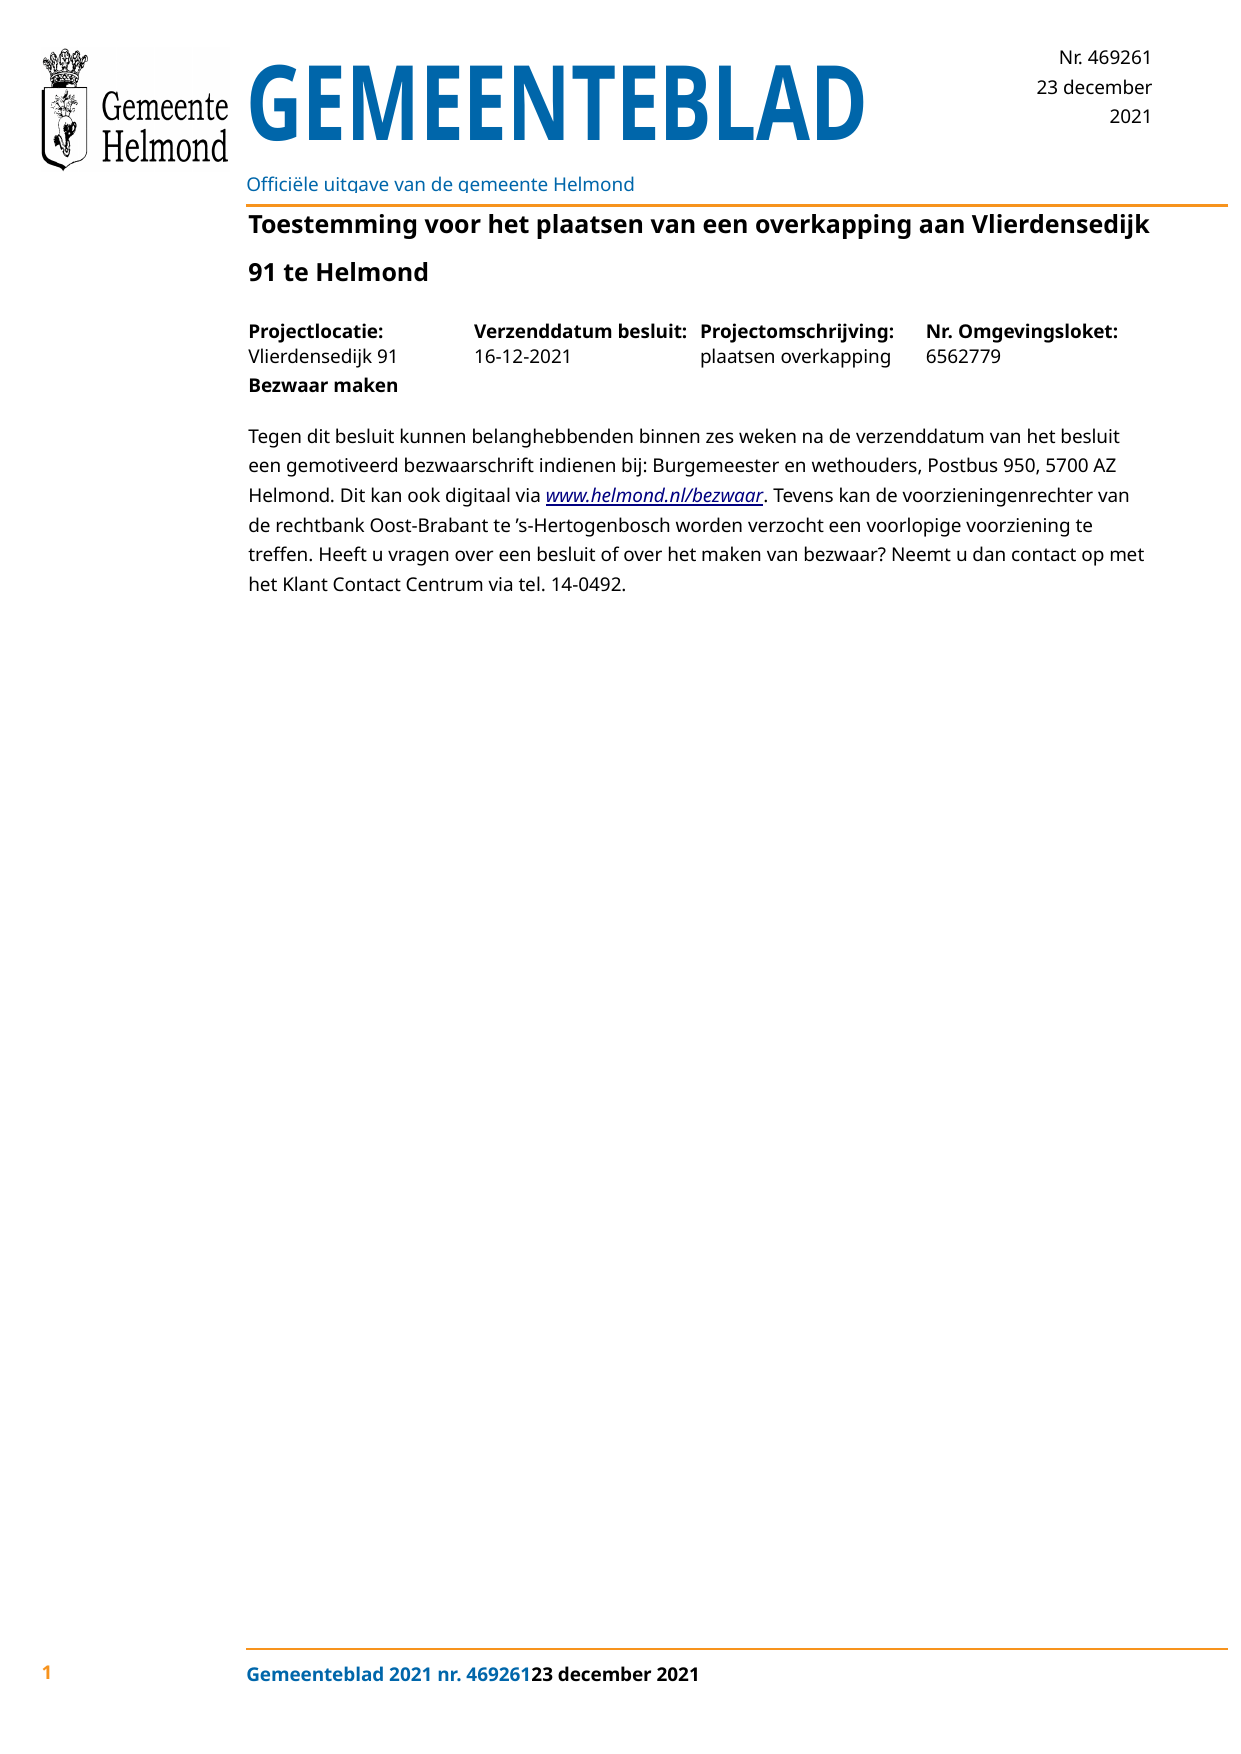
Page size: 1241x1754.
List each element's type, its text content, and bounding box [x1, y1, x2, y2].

table_header Projectlocatie: [248, 318, 474, 344]
text Bezwaar maken [248, 373, 1152, 398]
table_header Projectomschrijving: [700, 318, 926, 344]
picture [41, 47, 231, 172]
table_cell 6562779 [926, 344, 1152, 369]
table_header Verzenddatum besluit: [474, 318, 700, 344]
table_header Nr. Omgevingsloket: [926, 318, 1152, 344]
text Toestemming voor het plaatsen van een overkapping aan Vlierdensedijk 91 te Helmond [248, 207, 1152, 288]
table_cell plaatsen overkapping [700, 344, 926, 369]
text Tegen dit besluit kunnen belanghebbenden binnen zes weken na de verzenddatum van het besluit een gemotiveerd bezwaarschrift indienen bij: Burgemeester en wethouders, Postbus 950, 5700 AZ Helmond. Dit kan ook digitaal via www.helmond.nl/bezwaar. Tevens kan de voorzieningenrechter van de rechtbank Oost-Brabant te ’s-Hertogenbosch worden verzocht een voorlopige voorziening te treffen. Heeft u vragen over een besluit of over het maken van bezwaar? Neemt u dan contact op met het Klant Contact Centrum via tel. 14-0492. [248, 423, 1152, 597]
table_cell Vlierdensedijk 91 [248, 344, 474, 369]
table_cell 16-12-2021 [474, 344, 700, 369]
